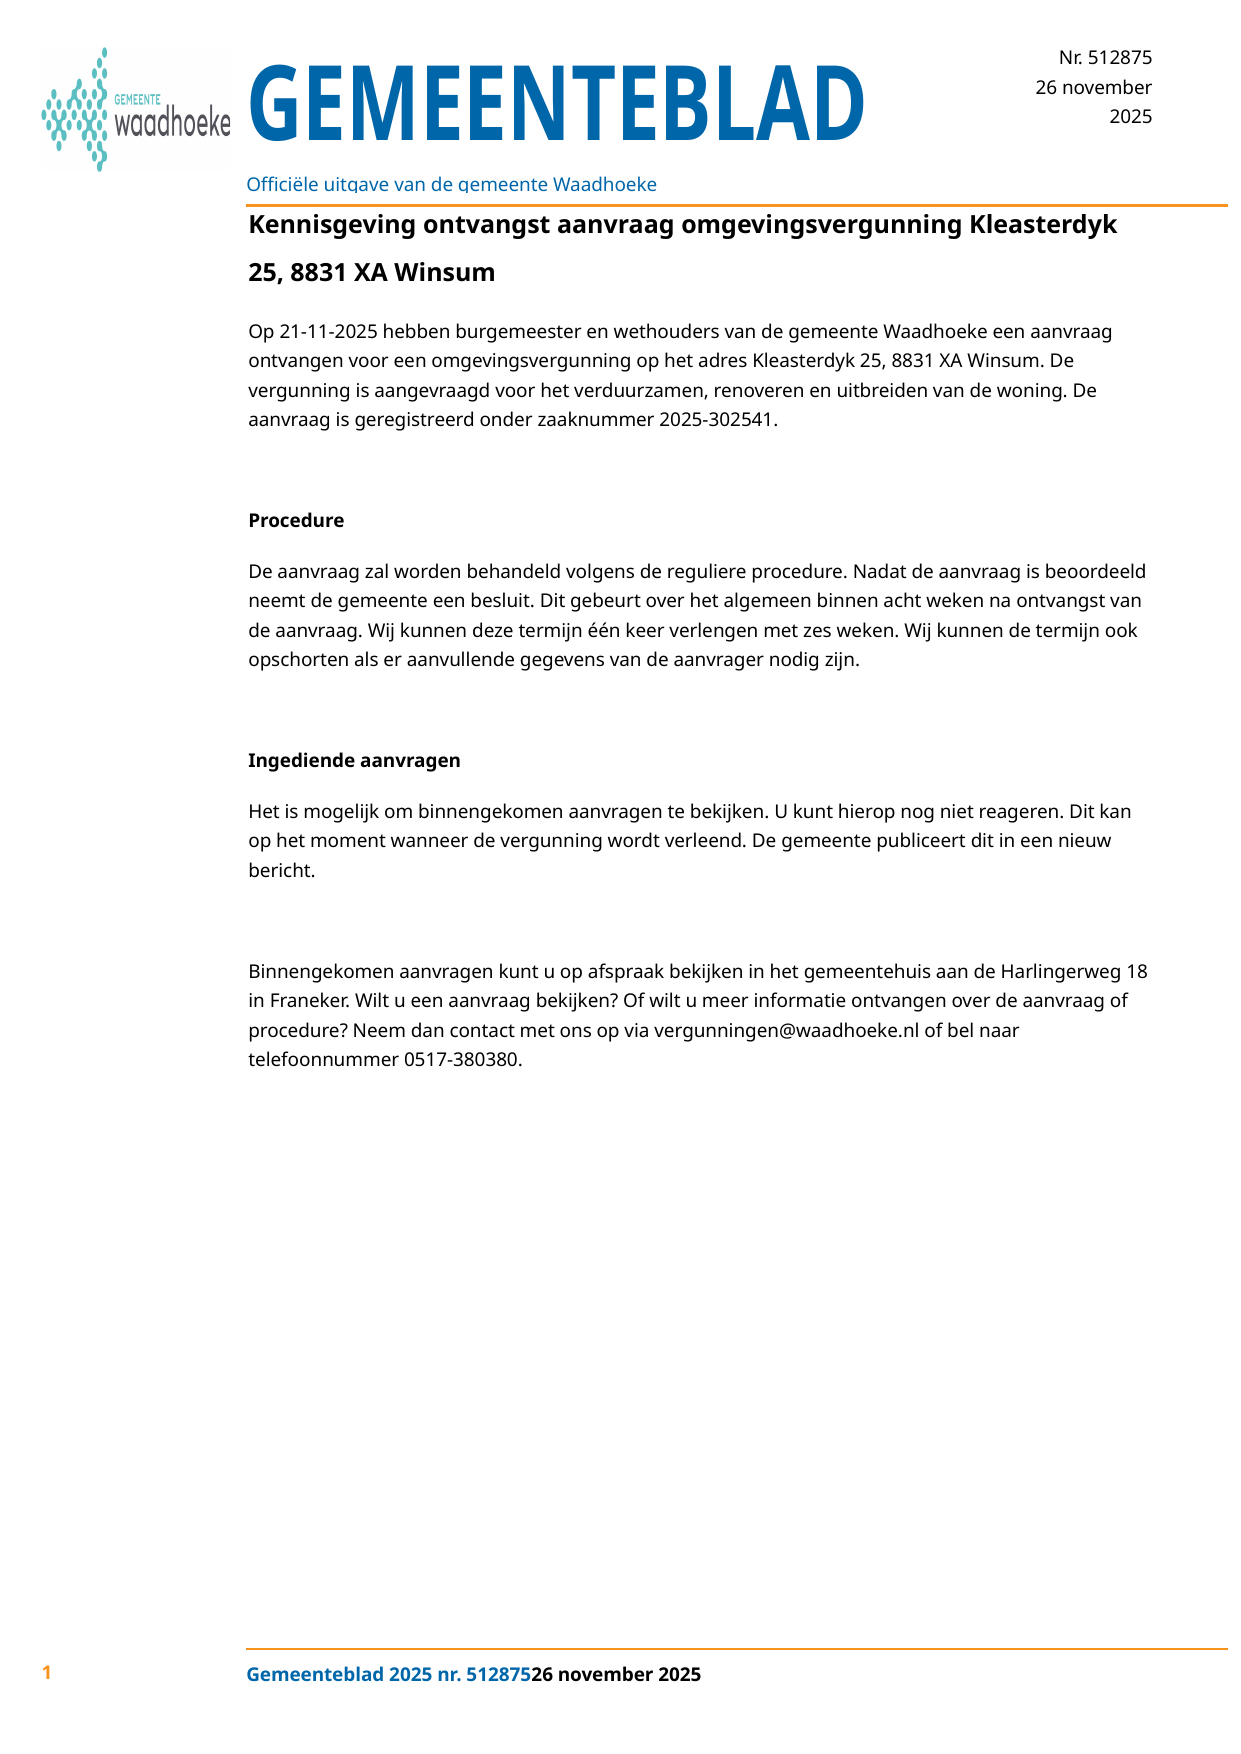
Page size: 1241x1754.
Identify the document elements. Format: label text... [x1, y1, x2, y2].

text Kennisgeving ontvangst aanvraag omgevingsvergunning Kleasterdyk 25, 8831 XA Winsum [248, 207, 1152, 288]
text Ingediende aanvragen [248, 747, 1152, 773]
picture [41, 47, 231, 172]
text Binnengekomen aanvragen kunt u op afspraak bekijken in het gemeentehuis aan de Harlingerweg 18 in Franeker. Wilt u een aanvraag bekijken? Of wilt u meer informatie ontvangen over de aanvraag of procedure? Neem dan contact met ons op via vergunningen@waadhoeke.nl of bel naar telefoonnummer 0517-380380. [248, 958, 1152, 1072]
text Op 21-11-2025 hebben burgemeester en wethouders van de gemeente Waadhoeke een aanvraag ontvangen voor een omgevingsvergunning op het adres Kleasterdyk 25, 8831 XA Winsum. De vergunning is aangevraagd voor het verduurzamen, renoveren en uitbreiden van de woning. De aanvraag is geregistreerd onder zaaknummer 2025-302541. [248, 318, 1152, 432]
text Procedure [248, 507, 1152, 533]
text De aanvraag zal worden behandeld volgens de reguliere procedure. Nadat de aanvraag is beoordeeld neemt de gemeente een besluit. Dit gebeurt over het algemeen binnen acht weken na ontvangst van de aanvraag. Wij kunnen deze termijn één keer verlengen met zes weken. Wij kunnen de termijn ook opschorten als er aanvullende gegevens van de aanvrager nodig zijn. [248, 558, 1152, 672]
text Het is mogelijk om binnengekomen aanvragen te bekijken. U kunt hierop nog niet reageren. Dit kan op het moment wanneer de vergunning wordt verleend. De gemeente publiceert dit in een nieuw bericht. [248, 798, 1152, 883]
